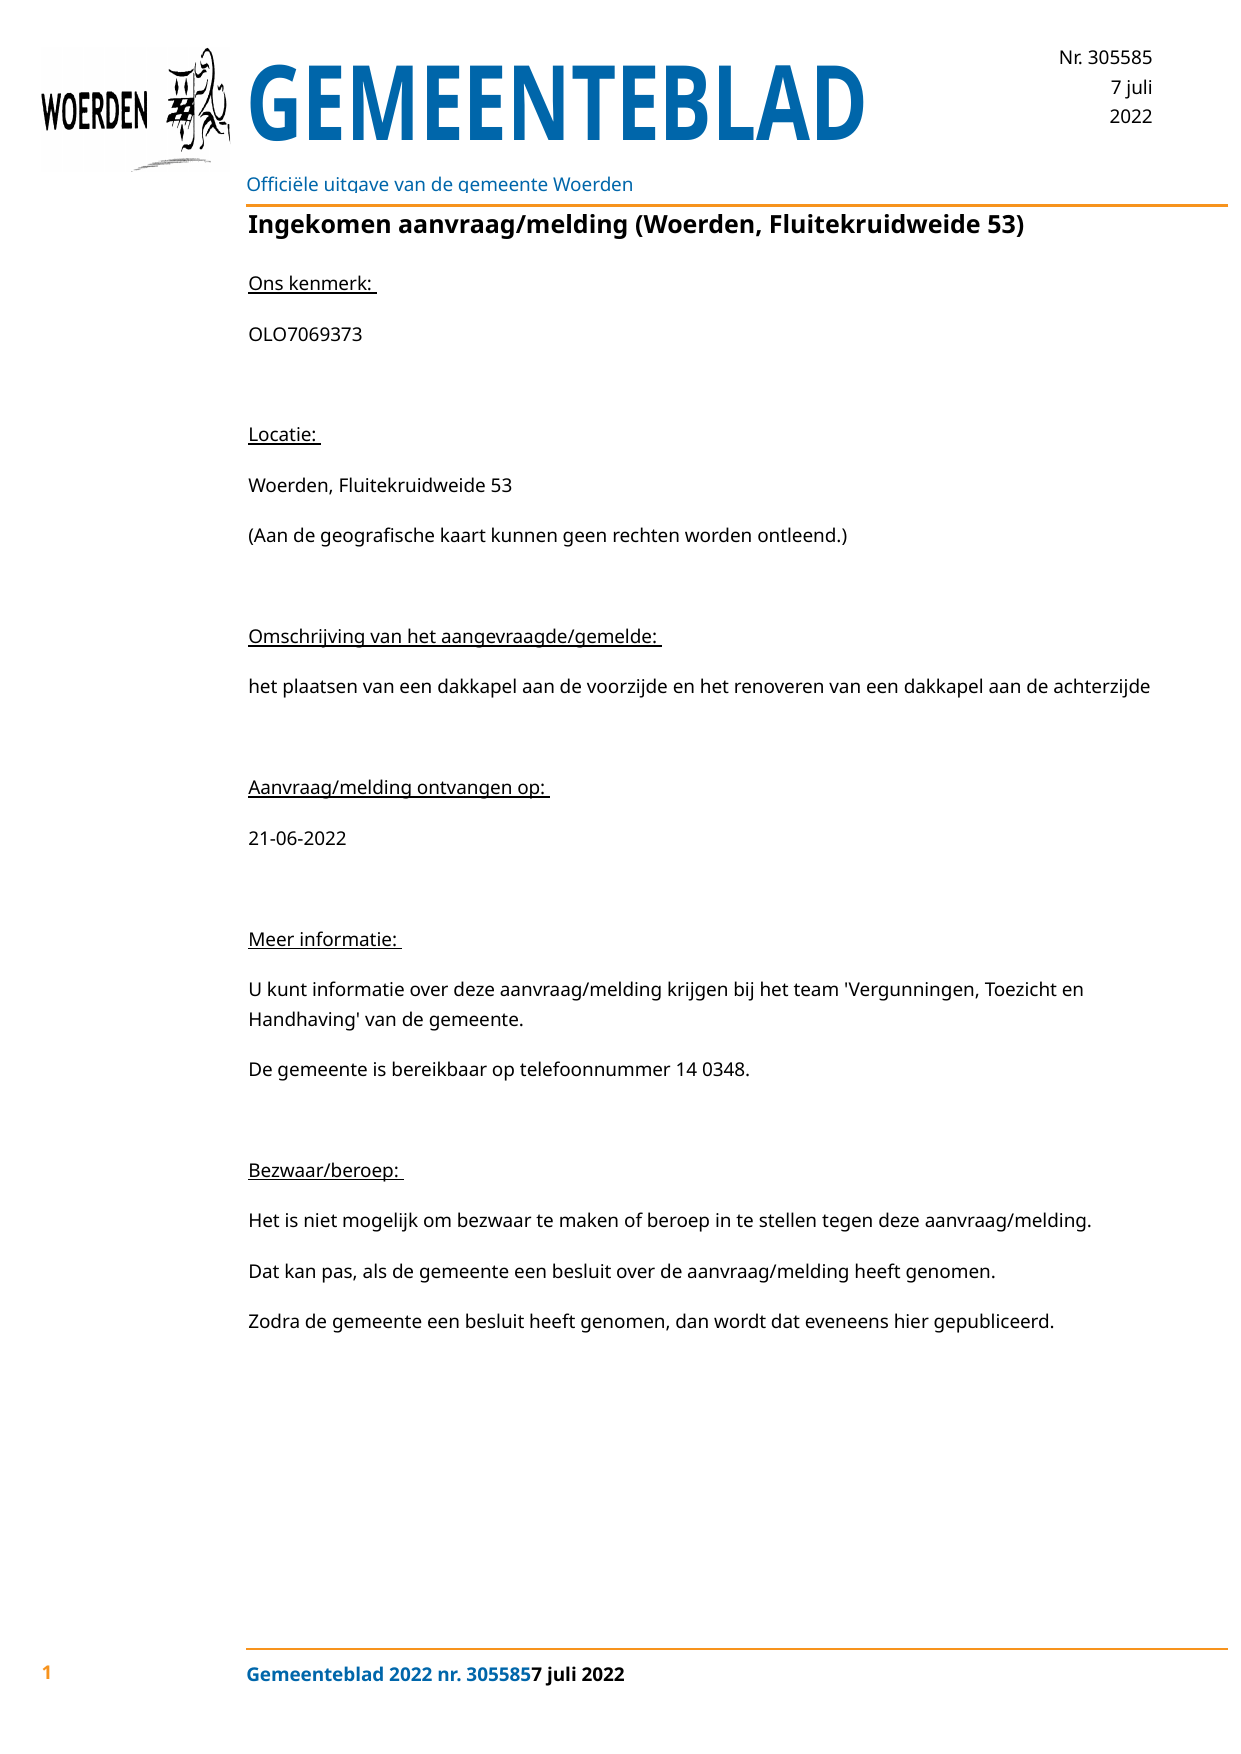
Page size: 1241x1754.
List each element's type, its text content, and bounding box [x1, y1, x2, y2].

text 21-06-2022 [248, 825, 1152, 851]
text De gemeente is bereikbaar op telefoonnummer 14 0348. [248, 1056, 1152, 1082]
picture [41, 47, 231, 172]
text Aanvraag/melding ontvangen op: [248, 774, 1152, 800]
text Het is niet mogelijk om bezwaar te maken of beroep in te stellen tegen deze aanvraag/melding. [248, 1207, 1152, 1233]
text Ingekomen aanvraag/melding (Woerden, Fluitekruidweide 53) [248, 207, 1152, 241]
text het plaatsen van een dakkapel aan de voorzijde en het renoveren van een dakkapel aan de achterzijde [248, 674, 1152, 699]
text Omschrijving van het aangevraagde/gemelde: [248, 623, 1152, 649]
text Meer informatie: [248, 926, 1152, 951]
text OLO7069373 [248, 321, 1152, 346]
text (Aan de geografische kaart kunnen geen rechten worden ontleend.) [248, 522, 1152, 548]
text U kunt informatie over deze aanvraag/melding krijgen bij het team 'Vergunningen, Toezicht en Handhaving' van de gemeente. [248, 976, 1152, 1031]
text Woerden, Fluitekruidweide 53 [248, 472, 1152, 498]
text Dat kan pas, als de gemeente een besluit over de aanvraag/melding heeft genomen. [248, 1258, 1152, 1283]
text Bezwaar/beroep: [248, 1157, 1152, 1183]
text Zodra de gemeente een besluit heeft genomen, dan wordt dat eveneens hier gepubliceerd. [248, 1308, 1152, 1334]
text Locatie: [248, 422, 1152, 447]
text Ons kenmerk: [248, 270, 1152, 296]
